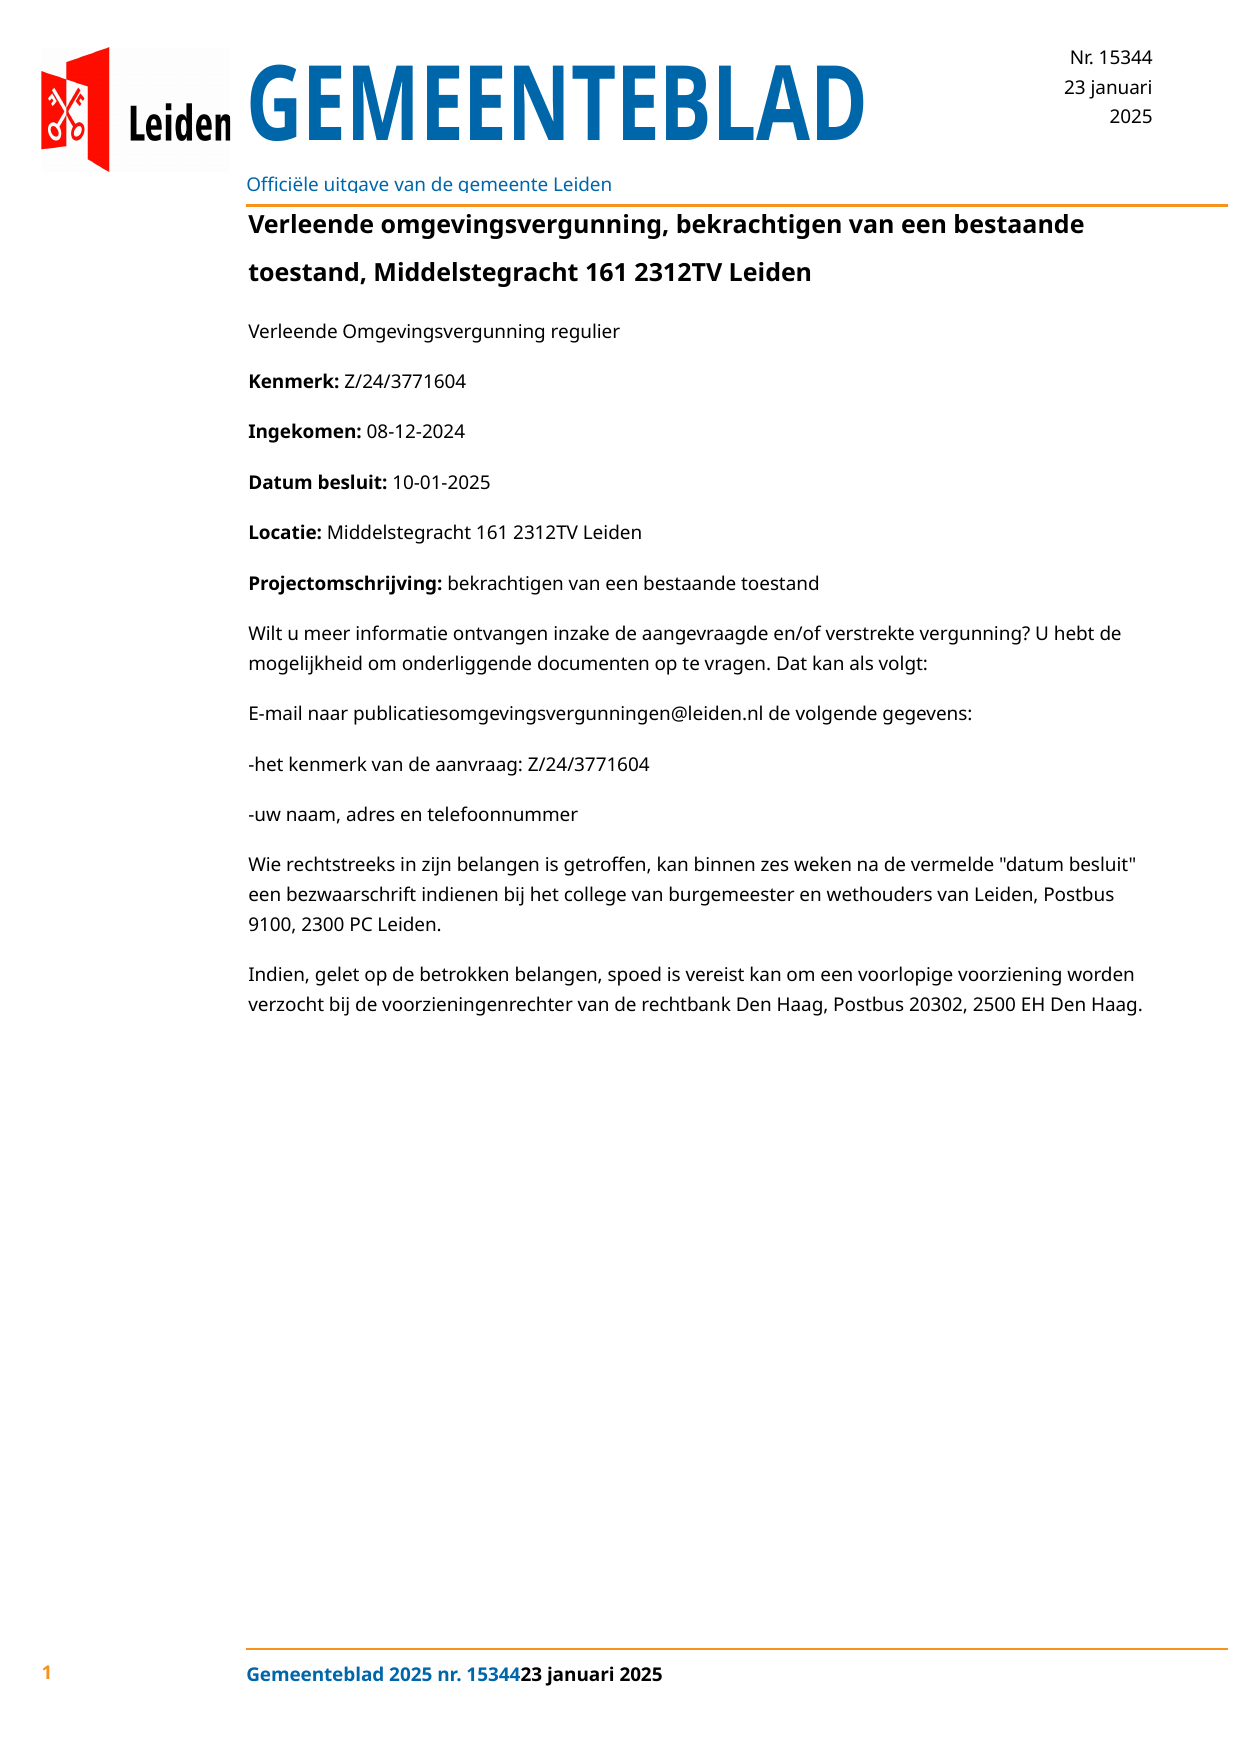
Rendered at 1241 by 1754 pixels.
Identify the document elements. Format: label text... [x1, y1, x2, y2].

text Wie rechtstreeks in zijn belangen is getroffen, kan binnen zes weken na de vermelde "datum besluit" een bezwaarschrift indienen bij het college van burgemeester en wethouders van Leiden, Postbus 9100, 2300 PC Leiden. [248, 852, 1152, 937]
text Indien, gelet op de betrokken belangen, spoed is vereist kan om een voorlopige voorziening worden verzocht bij de voorzieningenrechter van de rechtbank Den Haag, Postbus 20302, 2500 EH Den Haag. [248, 961, 1152, 1017]
text Wilt u meer informatie ontvangen inzake de aangevraagde en/of verstrekte vergunning? U hebt de mogelijkheid om onderliggende documenten op te vragen. Dat kan als volgt: [248, 620, 1152, 676]
picture [41, 47, 231, 172]
text E-mail naar publicatiesomgevingsvergunningen@leiden.nl de volgende gegevens: [248, 700, 1152, 726]
text Ingekomen: 08-12-2024 [248, 419, 1152, 444]
text Datum besluit: 10-01-2025 [248, 469, 1152, 495]
text Kenmerk: Z/24/3771604 [248, 368, 1152, 394]
text Verleende omgevingsvergunning, bekrachtigen van een bestaande toestand, Middelstegracht 161 2312TV Leiden [248, 207, 1152, 288]
text -uw naam, adres en telefoonnummer [248, 801, 1152, 827]
text Verleende Omgevingsvergunning regulier [248, 318, 1152, 344]
text Locatie: Middelstegracht 161 2312TV Leiden [248, 519, 1152, 545]
text -het kenmerk van de aanvraag: Z/24/3771604 [248, 751, 1152, 777]
text Projectomschrijving: bekrachtigen van een bestaande toestand [248, 570, 1152, 596]
